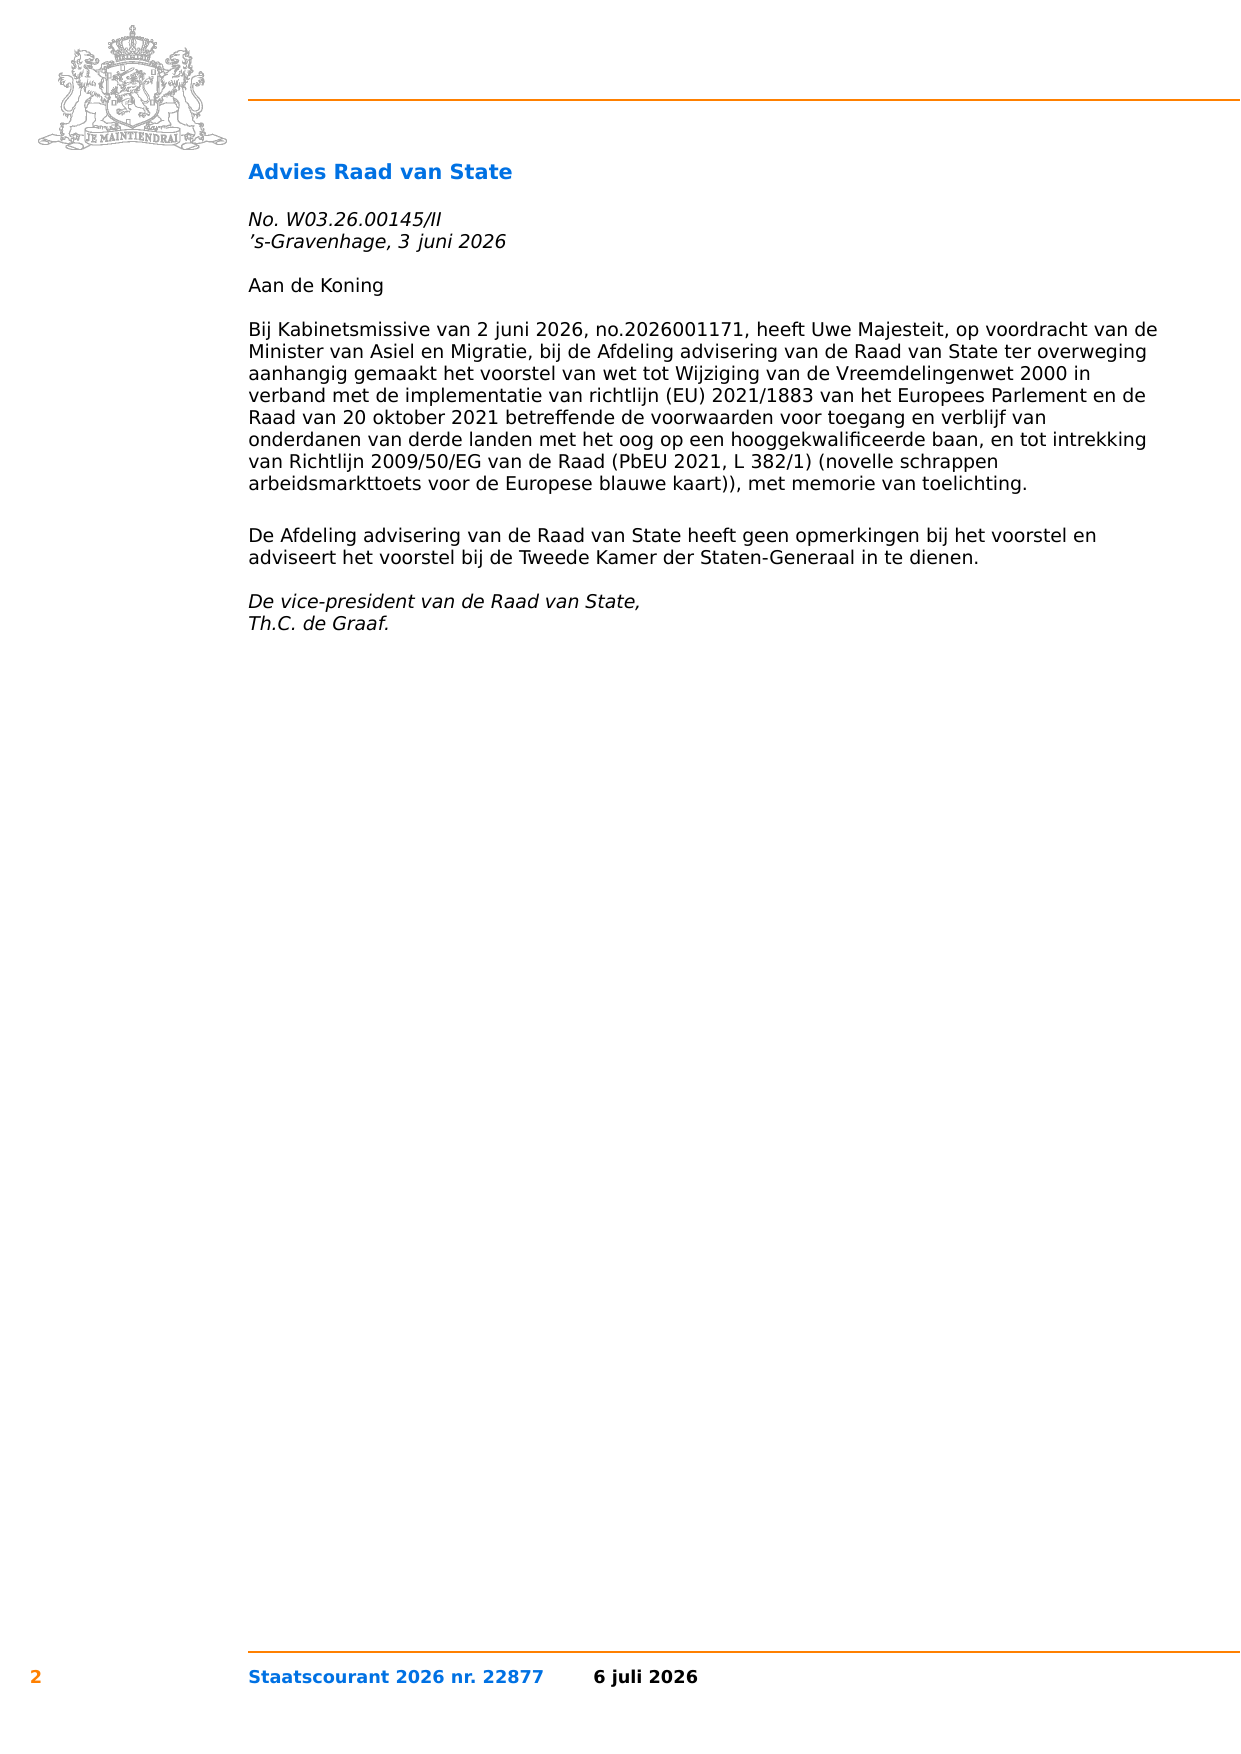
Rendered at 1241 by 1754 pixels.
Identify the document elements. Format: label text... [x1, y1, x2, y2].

text De vice-president van de Raad van State, Th.C. de Graaf. [248, 591, 1163, 634]
text Bij Kabinetsmissive van 2 juni 2026, no.2026001171, heeft Uwe Majesteit, op voordracht van de Minister van Asiel en Migratie, bij de Afdeling advisering van de Raad van State ter overweging aanhangig gemaakt het voorstel van wet tot Wijziging van de Vreemdelingenwet 2000 in verband met de implementatie van richtlijn (EU) 2021/1883 van het Europees Parlement en de Raad van 20 oktober 2021 betreffende de voorwaarden voor toegang en verblijf van onderdanen van derde landen met het oog op een hooggekwalificeerde baan, en tot intrekking van Richtlijn 2009/50/EG van de Raad (PbEU 2021, L 382/1) (novelle schrappen arbeidsmarkttoets voor de Europese blauwe kaart)), met memorie van toelichting. [248, 319, 1163, 495]
text ’s-Gravenhage, 3 juni 2026 [248, 231, 1163, 253]
picture [38, 25, 227, 150]
text Aan de Koning [248, 275, 1163, 297]
text No. W03.26.00145/II [248, 209, 1163, 231]
subtitle Advies Raad van State [248, 160, 1163, 184]
text De Afdeling advisering van de Raad van State heeft geen opmerkingen bij het voorstel en adviseert het voorstel bij de Tweede Kamer der Staten-Generaal in te dienen. [248, 525, 1163, 569]
